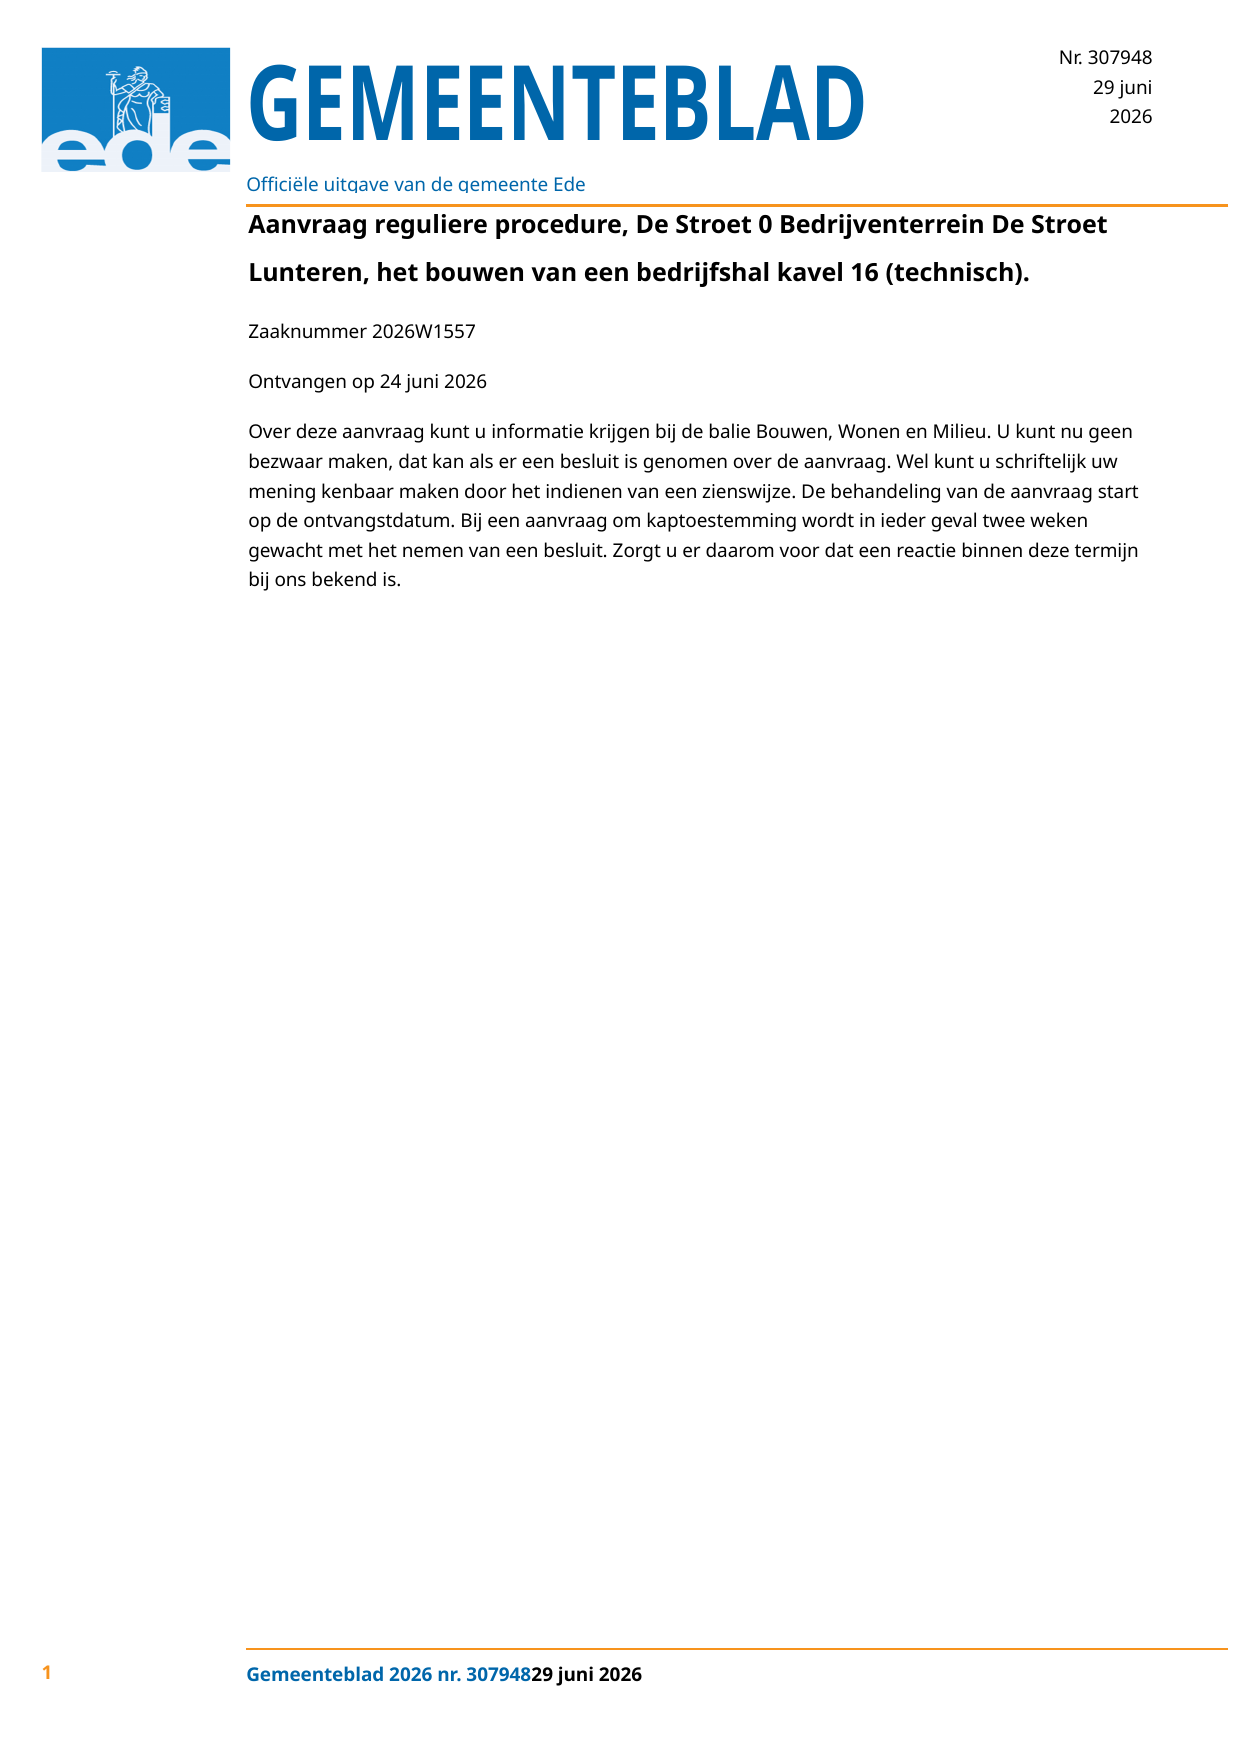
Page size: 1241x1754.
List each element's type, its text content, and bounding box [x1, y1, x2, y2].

text Aanvraag reguliere procedure, De Stroet 0 Bedrijventerrein De Stroet Lunteren, het bouwen van een bedrijfshal kavel 16 (technisch). [248, 207, 1152, 288]
text Over deze aanvraag kunt u informatie krijgen bij de balie Bouwen, Wonen en Milieu. U kunt nu geen bezwaar maken, dat kan als er een besluit is genomen over de aanvraag. Wel kunt u schriftelijk uw mening kenbaar maken door het indienen van een zienswijze. De behandeling van de aanvraag start op de ontvangstdatum. Bij een aanvraag om kaptoestemming wordt in ieder geval twee weken gewacht met het nemen van een besluit. Zorgt u er daarom voor dat een reactie binnen deze termijn bij ons bekend is. [248, 419, 1152, 592]
picture [41, 47, 231, 172]
text Zaaknummer 2026W1557 [248, 318, 1152, 344]
text Ontvangen op 24 juni 2026 [248, 368, 1152, 394]
